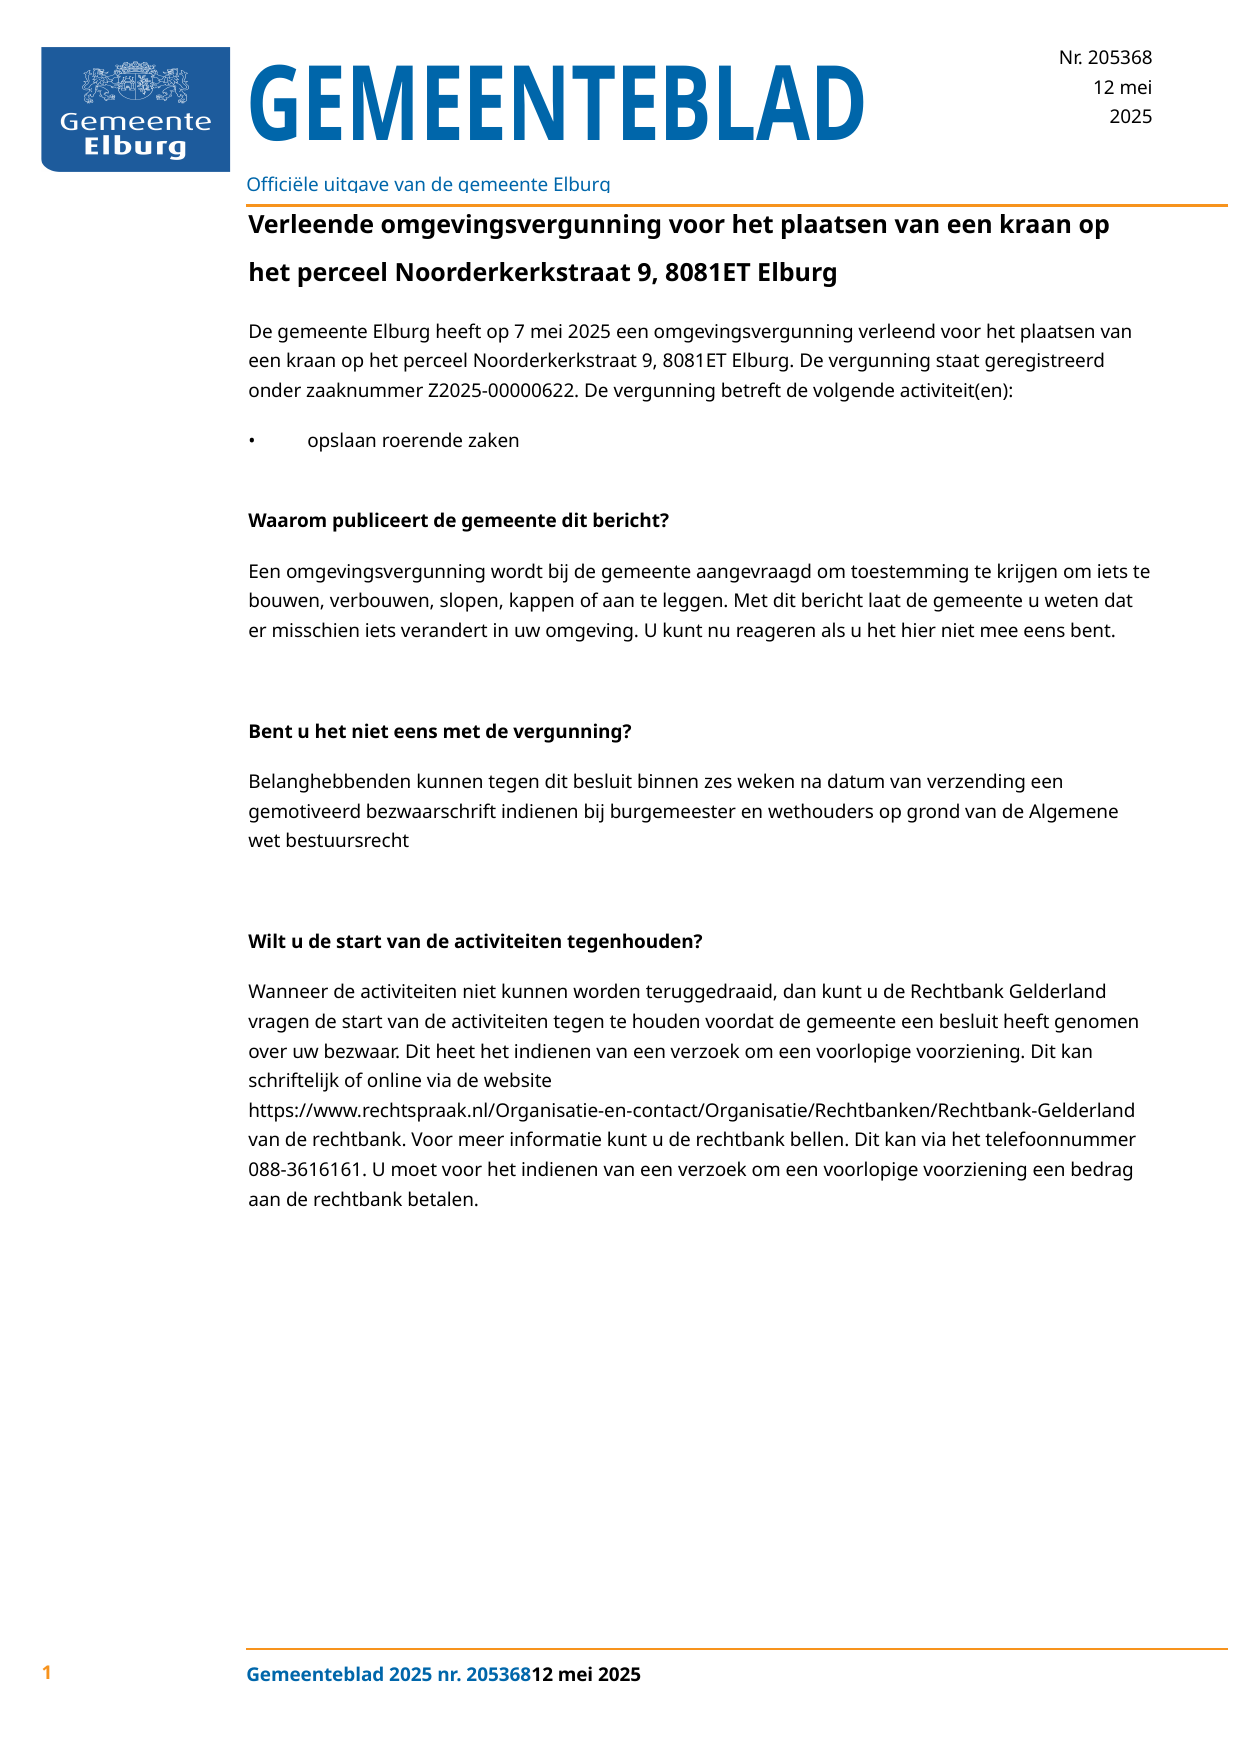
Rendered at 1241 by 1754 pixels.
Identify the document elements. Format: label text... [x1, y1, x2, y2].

text Waarom publiceert de gemeente dit bericht? [248, 507, 1152, 533]
text Wilt u de start van de activiteiten tegenhouden? [248, 928, 1152, 954]
text Wanneer de activiteiten niet kunnen worden teruggedraaid, dan kunt u de Rechtbank Gelderland vragen de start van de activiteiten tegen te houden voordat de gemeente een besluit heeft genomen over uw bezwaar. Dit heet het indienen van een verzoek om een voorlopige voorziening. Dit kan schriftelijk of online via de website https://www.rechtspraak.nl/Organisatie-en-contact/Organisatie/Rechtbanken/Rechtbank-Gelderland van de rechtbank. Voor meer informatie kunt u de rechtbank bellen. Dit kan via het telefoonnummer 088-3616161. U moet voor het indienen van een verzoek om een voorlopige voorziening een bedrag aan de rechtbank betalen. [248, 979, 1152, 1212]
text De gemeente Elburg heeft op 7 mei 2025 een omgevingsvergunning verleend voor het plaatsen van een kraan op het perceel Noorderkerkstraat 9, 8081ET Elburg. De vergunning staat geregistreerd onder zaaknummer Z2025-00000622. De vergunning betreft de volgende activiteit(en): [248, 318, 1152, 403]
picture [41, 47, 231, 172]
text Belanghebbenden kunnen tegen dit besluit binnen zes weken na datum van verzending een gemotiveerd bezwaarschrift indienen bij burgemeester en wethouders op grond van de Algemene wet bestuursrecht [248, 768, 1152, 853]
text Verleende omgevingsvergunning voor het plaatsen van een kraan op het perceel Noorderkerkstraat 9, 8081ET Elburg [248, 207, 1152, 288]
list opslaan roerende zaken [248, 427, 1152, 453]
text Een omgevingsvergunning wordt bij de gemeente aangevraagd om toestemming te krijgen om iets te bouwen, verbouwen, slopen, kappen of aan te leggen. Met dit bericht laat de gemeente u weten dat er misschien iets verandert in uw omgeving. U kunt nu reageren als u het hier niet mee eens bent. [248, 558, 1152, 643]
text Bent u het niet eens met de vergunning? [248, 718, 1152, 744]
